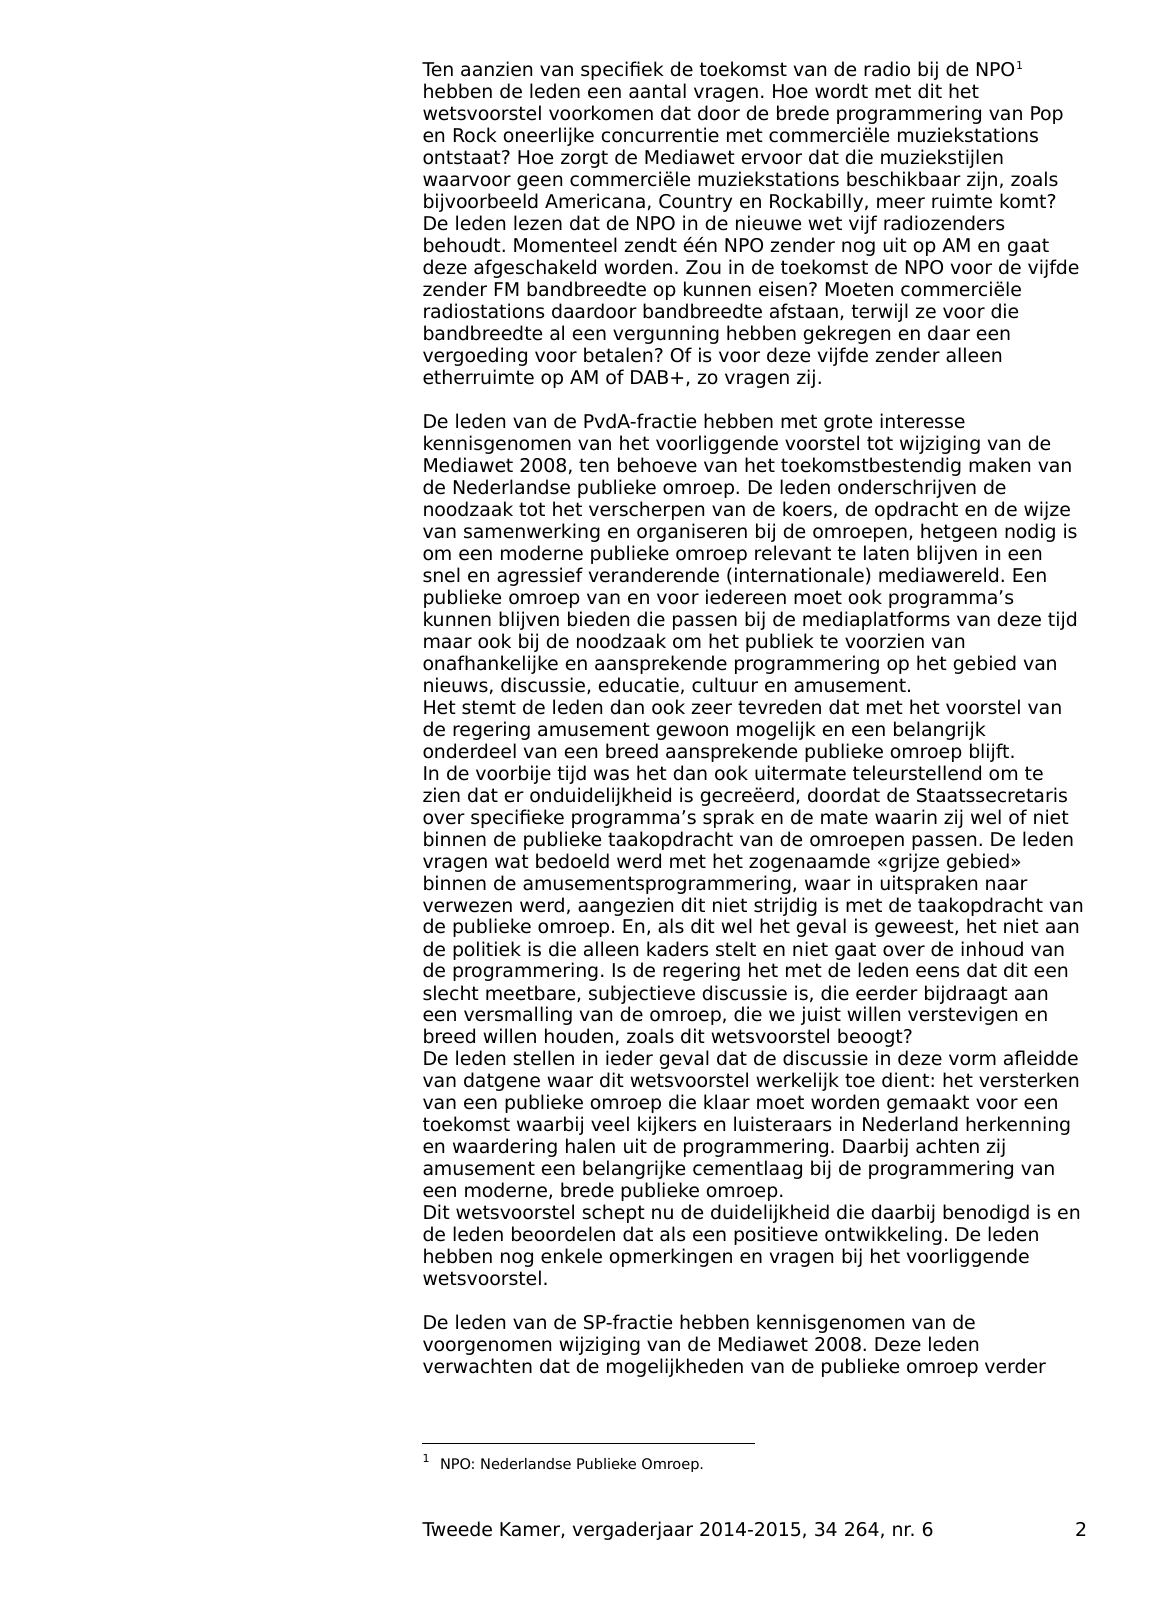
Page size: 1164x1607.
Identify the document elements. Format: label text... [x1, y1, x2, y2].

text Het stemt de leden dan ook zeer tevreden dat met het voorstel van de regering amusement gewoon mogelijk en een belangrijk onderdeel van een breed aansprekende publieke omroep blijft. [422, 697, 1087, 763]
text De leden stellen in ieder geval dat de discussie in deze vorm afleidde van datgene waar dit wetsvoorstel werkelijk toe dient: het versterken van een publieke omroep die klaar moet worden gemaakt voor een toekomst waarbij veel kijkers en luisteraars in Nederland herkenning en waardering halen uit de programmering. Daarbij achten zij amusement een belangrijke cementlaag bij de programmering van een moderne, brede publieke omroep. [422, 1048, 1087, 1202]
text In de voorbije tijd was het dan ook uitermate teleurstellend om te zien dat er onduidelijkheid is gecreëerd, doordat de Staatssecretaris over specifieke programma’s sprak en de mate waarin zij wel of niet binnen de publieke taakopdracht van de omroepen passen. De leden vragen wat bedoeld werd met het zogenaamde «grijze gebied» binnen de amusementsprogrammering, waar in uitspraken naar verwezen werd, aangezien dit niet strijdig is met de taakopdracht van de publieke omroep. En, als dit wel het geval is geweest, het niet aan de politiek is die alleen kaders stelt en niet gaat over de inhoud van de programmering. Is de regering het met de leden eens dat dit een slecht meetbare, subjectieve discussie is, die eerder bijdraagt aan een versmalling van de omroep, die we juist willen verstevigen en breed willen houden, zoals dit wetsvoorstel beoogt? [422, 763, 1087, 1048]
text De leden lezen dat de NPO in de nieuwe wet vijf radiozenders behoudt. Momenteel zendt één NPO zender nog uit op AM en gaat deze afgeschakeld worden. Zou in de toekomst de NPO voor de vijfde zender FM bandbreedte op kunnen eisen? Moeten commerciële radiostations daardoor bandbreedte afstaan, terwijl ze voor die bandbreedte al een vergunning hebben gekregen en daar een vergoeding voor betalen? Of is voor deze vijfde zender alleen etherruimte op AM of DAB+, zo vragen zij. [422, 213, 1087, 389]
text De leden van de SP-fractie hebben kennisgenomen van de voorgenomen wijziging van de Mediawet 2008. Deze leden verwachten dat de mogelijkheden van de publieke omroep verder [422, 1312, 1087, 1378]
text De leden van de PvdA-fractie hebben met grote interesse kennisgenomen van het voorliggende voorstel tot wijziging van de Mediawet 2008, ten behoeve van het toekomstbestendig maken van de Nederlandse publieke omroep. De leden onderschrijven de noodzaak tot het verscherpen van de koers, de opdracht en de wijze van samenwerking en organiseren bij de omroepen, hetgeen nodig is om een moderne publieke omroep relevant te laten blijven in een snel en agressief veranderende (internationale) mediawereld. Een publieke omroep van en voor iedereen moet ook programma’s kunnen blijven bieden die passen bij de mediaplatforms van deze tijd maar ook bij de noodzaak om het publiek te voorzien van onafhankelijke en aansprekende programmering op het gebied van nieuws, discussie, educatie, cultuur en amusement. [422, 411, 1087, 697]
text Dit wetsvoorstel schept nu de duidelijkheid die daarbij benodigd is en de leden beoordelen dat als een positieve ontwikkeling. De leden hebben nog enkele opmerkingen en vragen bij het voorliggende wetsvoorstel. [422, 1202, 1087, 1290]
text NPO: Nederlandse Publieke Omroep. [422, 1452, 1087, 1474]
text Ten aanzien van specifiek de toekomst van de radio bij de NPO hebben de leden een aantal vragen. Hoe wordt met dit het wetsvoorstel voorkomen dat door de brede programmering van Pop en Rock oneerlijke concurrentie met commerciële muziekstations ontstaat? Hoe zorgt de Mediawet ervoor dat die muziekstijlen waarvoor geen commerciële muziekstations beschikbaar zijn, zoals bijvoorbeeld Americana, Country en Rockabilly, meer ruimte komt? [422, 59, 1087, 213]
